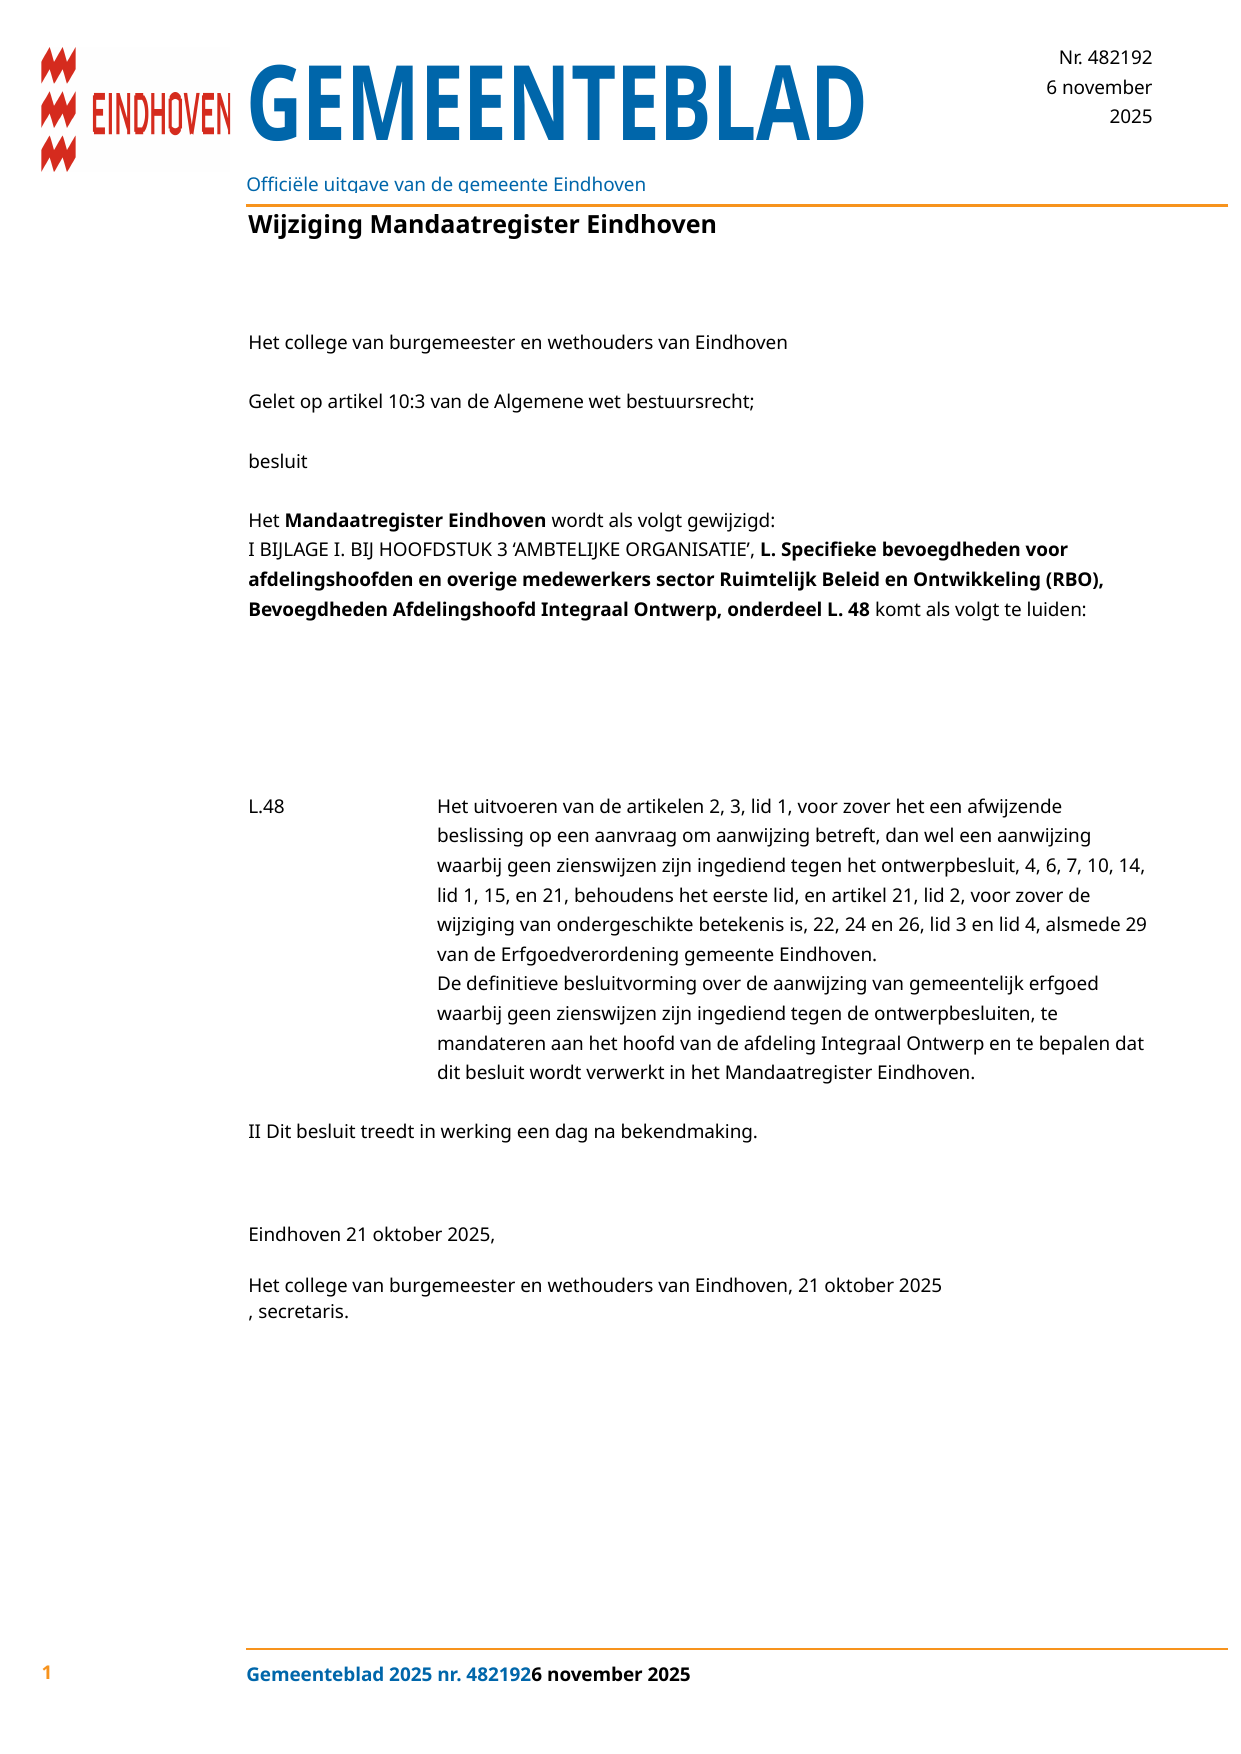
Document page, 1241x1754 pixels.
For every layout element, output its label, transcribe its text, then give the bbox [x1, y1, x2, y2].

text Wijziging Mandaatregister Eindhoven [248, 207, 1152, 241]
text Gelet op artikel 10:3 van de Algemene wet bestuursrecht; [248, 389, 1152, 414]
table_header Het uitvoeren van de artikelen 2, 3, lid 1, voor zover het een afwijzende beslissing op een aanvraag om aanwijzing betreft, dan wel een aanwijzing waarbij geen zienswijzen zijn ingediend tegen het ontwerpbesluit, 4, 6, 7, 10, 14, lid 1, 15, en 21, behoudens het eerste lid, en artikel 21, lid 2, voor zover de wijziging van ondergeschikte betekenis is, 22, 24 en 26, lid 3 en lid 4, alsmede 29 van de Erfgoedverordening gemeente Eindhoven. De definitieve besluitvorming over de aanwijzing van gemeentelijk erfgoed waarbij geen zienswijzen zijn ingediend tegen de ontwerpbesluiten, te mandateren aan het hoofd van de afdeling Integraal Ontwerp en te bepalen dat dit besluit wordt verwerkt in het Mandaatregister Eindhoven. [437, 793, 1152, 1114]
text Het college van burgemeester en wethouders van Eindhoven [248, 329, 1152, 355]
text , secretaris. [248, 1298, 1152, 1324]
picture [41, 47, 231, 172]
table_header L.48 [248, 793, 437, 1114]
text I BIJLAGE I. BIJ HOOFDSTUK 3 ‘AMBTELIJKE ORGANISATIE’, L. Specifieke bevoegdheden voor afdelingshoofden en overige medewerkers sector Ruimtelijk Beleid en Ontwikkeling (RBO), Bevoegdheden Afdelingshoofd Integraal Ontwerp, onderdeel L. 48 komt als volgt te luiden: [248, 537, 1152, 621]
text Het college van burgemeester en wethouders van Eindhoven, 21 oktober 2025 [248, 1272, 1152, 1298]
text Eindhoven 21 oktober 2025, [248, 1221, 1152, 1246]
text Het Mandaatregister Eindhoven wordt als volgt gewijzigd: [248, 507, 1152, 533]
text II Dit besluit treedt in werking een dag na bekendmaking. [248, 1118, 1152, 1143]
text besluit [248, 448, 1152, 473]
